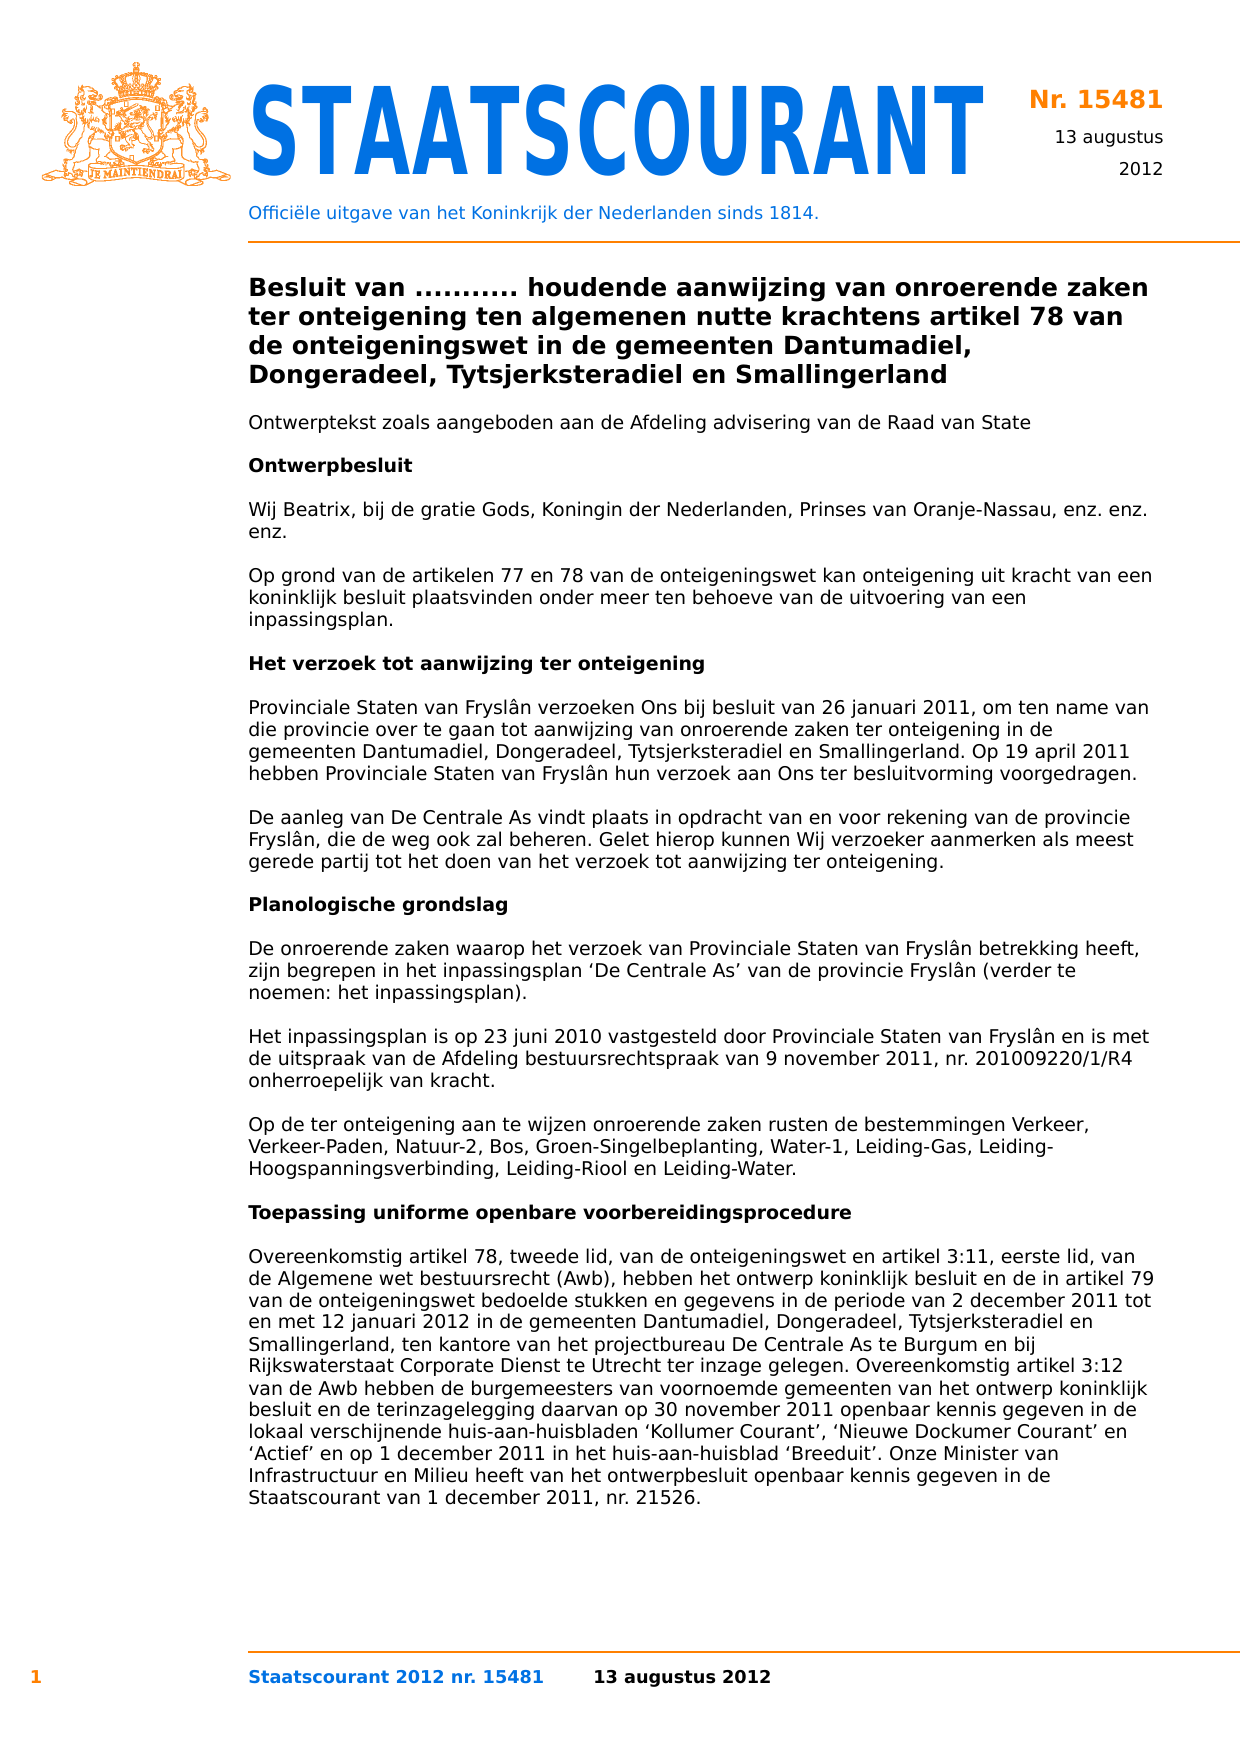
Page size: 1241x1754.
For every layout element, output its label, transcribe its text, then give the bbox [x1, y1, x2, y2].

text Provinciale Staten van Fryslân verzoeken Ons bij besluit van 26 januari 2011, om ten name van die provincie over te gaan tot aanwijzing van onroerende zaken ter onteigening in de gemeenten Dantumadiel, Dongeradeel, Tytsjerksteradiel en Smallingerland. Op 19 april 2011 hebben Provinciale Staten van Fryslân hun verzoek aan Ons ter besluitvorming voorgedragen. [248, 697, 1163, 785]
subtitle Het verzoek tot aanwijzing ter onteigening [248, 653, 1163, 675]
text Wij Beatrix, bij de gratie Gods, Koningin der Nederlanden, Prinses van Oranje-Nassau, enz. enz. enz. [248, 499, 1163, 543]
table_header STAATSCOURANT [248, 62, 998, 203]
text De onroerende zaken waarop het verzoek van Provinciale Staten van Fryslân betrekking heeft, zijn begrepen in het inpassingsplan ‘De Centrale As’ van de provincie Fryslân (verder te noemen: het inpassingsplan). [248, 938, 1163, 1004]
text Ontwerptekst zoals aangeboden aan de Afdeling advisering van de Raad van State [248, 412, 1163, 433]
table_cell Officiële uitgave van het Koninkrijk der Nederlanden sinds 1814. [248, 203, 1240, 241]
subtitle Toepassing uniforme openbare voorbereidingsprocedure [248, 1202, 1163, 1224]
table_cell 2012 [998, 153, 1240, 203]
text Op de ter onteigening aan te wijzen onroerende zaken rusten de bestemmingen Verkeer, Verkeer-Paden, Natuur-2, Bos, Groen-Singelbeplanting, Water-1, Leiding-Gas, Leiding-Hoogspanningsverbinding, Leiding-Riool en Leiding-Water. [248, 1114, 1163, 1180]
table_header [25, 62, 248, 241]
subtitle Planologische grondslag [248, 894, 1163, 916]
table_header Nr. 15481 [998, 62, 1240, 121]
text Ontwerpbesluit [248, 455, 1163, 477]
text Op grond van de artikelen 77 en 78 van de onteigeningswet kan onteigening uit kracht van een koninklijk besluit plaatsvinden onder meer ten behoeve van de uitvoering van een inpassingsplan. [248, 565, 1163, 631]
text Overeenkomstig artikel 78, tweede lid, van de onteigeningswet en artikel 3:11, eerste lid, van de Algemene wet bestuursrecht (Awb), hebben het ontwerp koninklijk besluit en de in artikel 79 van de onteigeningswet bedoelde stukken en gegevens in de periode van 2 december 2011 tot en met 12 januari 2012 in de gemeenten Dantumadiel, Dongeradeel, Tytsjerksteradiel en Smallingerland, ten kantore van het projectbureau De Centrale As te Burgum en bij Rijkswaterstaat Corporate Dienst te Utrecht ter inzage gelegen. Overeenkomstig artikel 3:12 van de Awb hebben de burgemeesters van voornoemde gemeenten van het ontwerp koninklijk besluit en de terinzagelegging daarvan op 30 november 2011 openbaar kennis gegeven in de lokaal verschijnende huis-aan-huisbladen ‘Kollumer Courant’, ‘Nieuwe Dockumer Courant’ en ‘Actief’ en op 1 december 2011 in het huis-aan-huisblad ‘Breeduit’. Onze Minister van Infrastructuur en Milieu heeft van het ontwerpbesluit openbaar kennis gegeven in de Staatscourant van 1 december 2011, nr. 21526. [248, 1246, 1163, 1509]
text Het inpassingsplan is op 23 juni 2010 vastgesteld door Provinciale Staten van Fryslân en is met de uitspraak van de Afdeling bestuursrechtspraak van 9 november 2011, nr. 201009220/1/R4 onherroepelijk van kracht. [248, 1026, 1163, 1092]
subtitle Besluit van ........... houdende aanwijzing van onroerende zaken ter onteigening ten algemenen nutte krachtens artikel 78 van de onteigeningswet in de gemeenten Dantumadiel, Dongeradeel, Tytsjerksteradiel en Smallingerland [248, 273, 1163, 390]
picture [41, 62, 231, 186]
table_cell 13 augustus [998, 121, 1240, 153]
text De aanleg van De Centrale As vindt plaats in opdracht van en voor rekening van de provincie Fryslân, die de weg ook zal beheren. Gelet hierop kunnen Wij verzoeker aanmerken als meest gerede partij tot het doen van het verzoek tot aanwijzing ter onteigening. [248, 807, 1163, 872]
